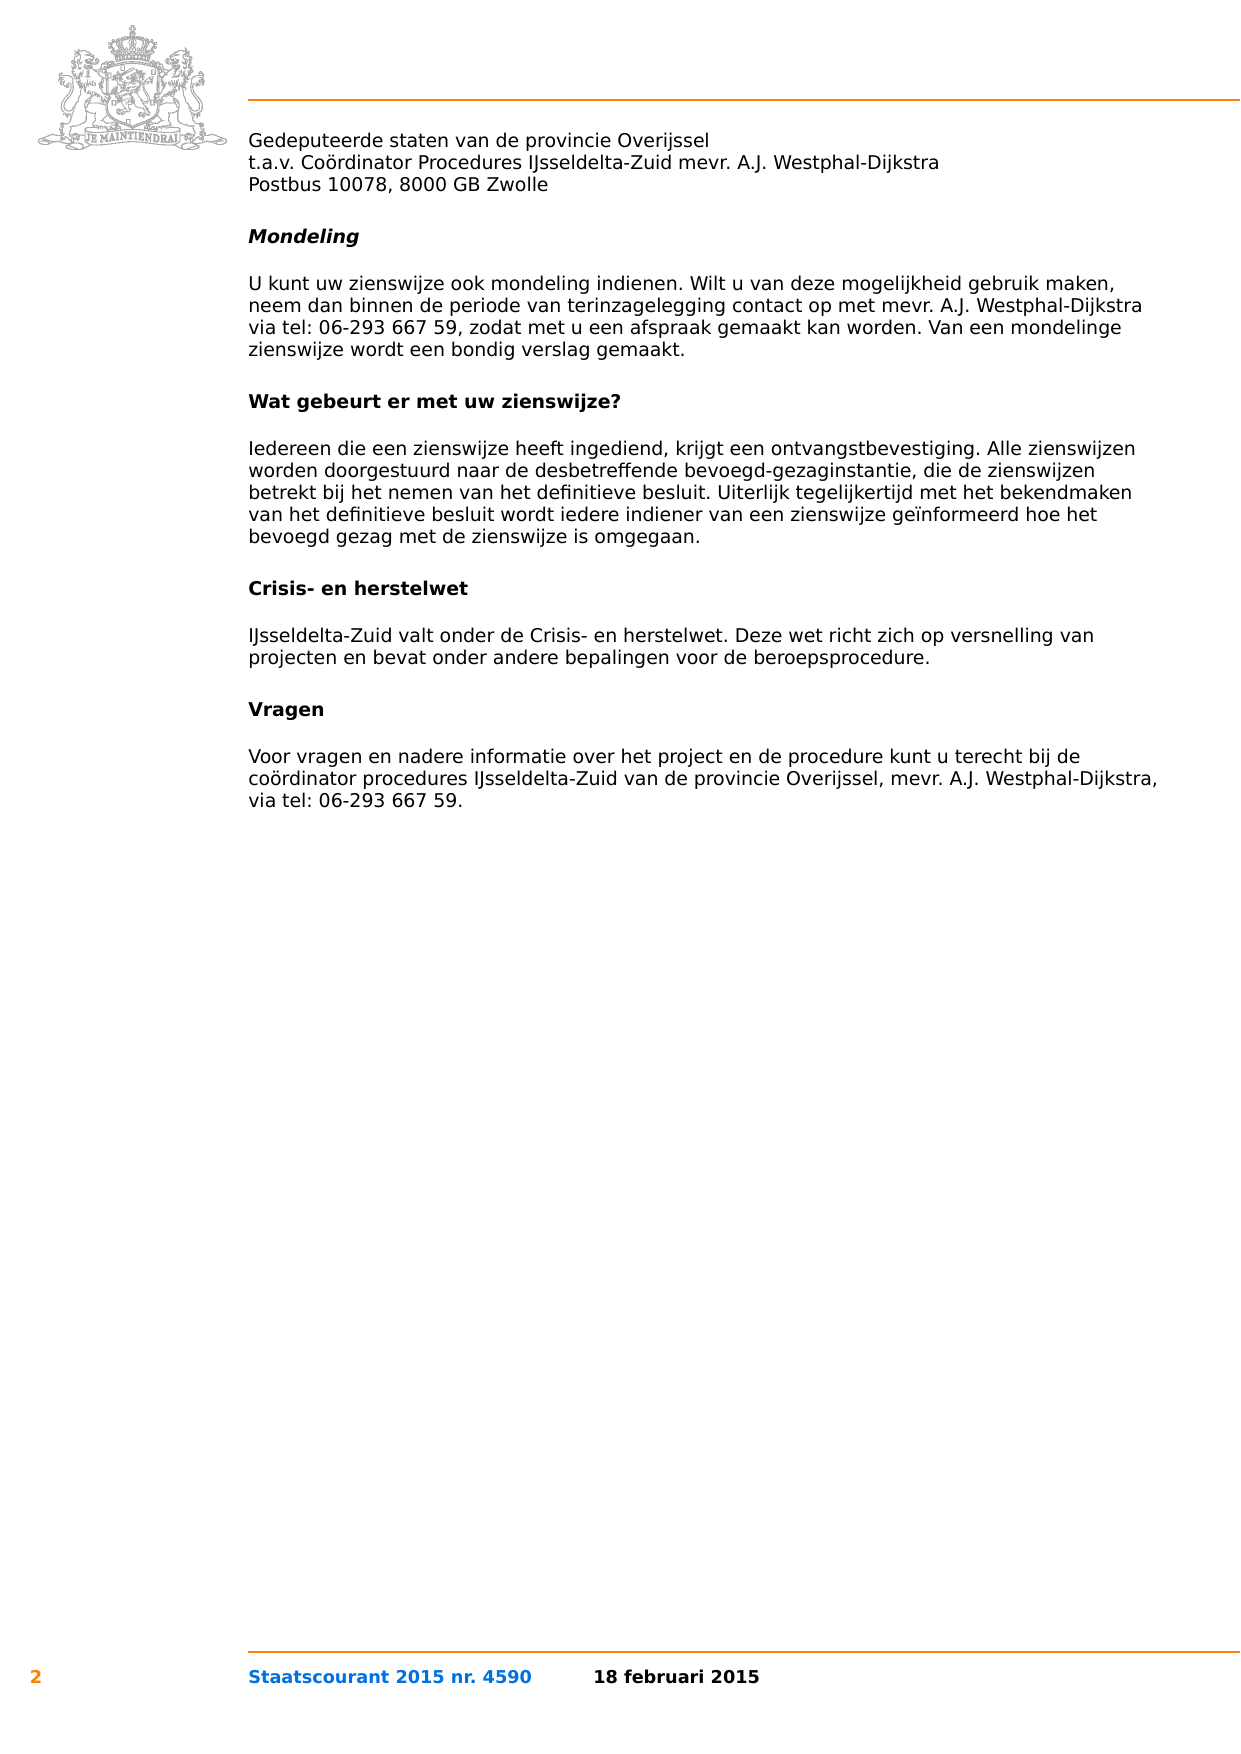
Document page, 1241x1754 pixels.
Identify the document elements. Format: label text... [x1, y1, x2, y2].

subtitle Wat gebeurt er met uw zienswijze? [248, 391, 1163, 413]
text t.a.v. Coördinator Procedures IJsseldelta-Zuid mevr. A.J. Westphal-Dijkstra [248, 152, 1163, 174]
text Gedeputeerde staten van de provincie Overijssel [248, 130, 1163, 152]
subtitle Mondeling [248, 226, 1163, 248]
text Iedereen die een zienswijze heeft ingediend, krijgt een ontvangstbevestiging. Alle zienswijzen worden doorgestuurd naar de desbetreffende bevoegd-gezaginstantie, die de zienswijzen betrekt bij het nemen van het definitieve besluit. Uiterlijk tegelijkertijd met het bekendmaken van het definitieve besluit wordt iedere indiener van een zienswijze geïnformeerd hoe het bevoegd gezag met de zienswijze is omgegaan. [248, 438, 1163, 548]
picture [38, 25, 227, 150]
text IJsseldelta-Zuid valt onder de Crisis- en herstelwet. Deze wet richt zich op versnelling van projecten en bevat onder andere bepalingen voor de beroepsprocedure. [248, 624, 1163, 668]
subtitle Vragen [248, 698, 1163, 721]
text Postbus 10078, 8000 GB Zwolle [248, 174, 1163, 196]
text Voor vragen en nadere informatie over het project en de procedure kunt u terecht bij de coördinator procedures IJsseldelta-Zuid van de provincie Overijssel, mevr. A.J. Westphal-Dijkstra, via tel: 06-293 667 59. [248, 746, 1163, 811]
subtitle Crisis- en herstelwet [248, 578, 1163, 599]
text U kunt uw zienswijze ook mondeling indienen. Wilt u van deze mogelijkheid gebruik maken, neem dan binnen de periode van terinzagelegging contact op met mevr. A.J. Westphal-Dijkstra via tel: 06-293 667 59, zodat met u een afspraak gemaakt kan worden. Van een mondelinge zienswijze wordt een bondig verslag gemaakt. [248, 273, 1163, 361]
